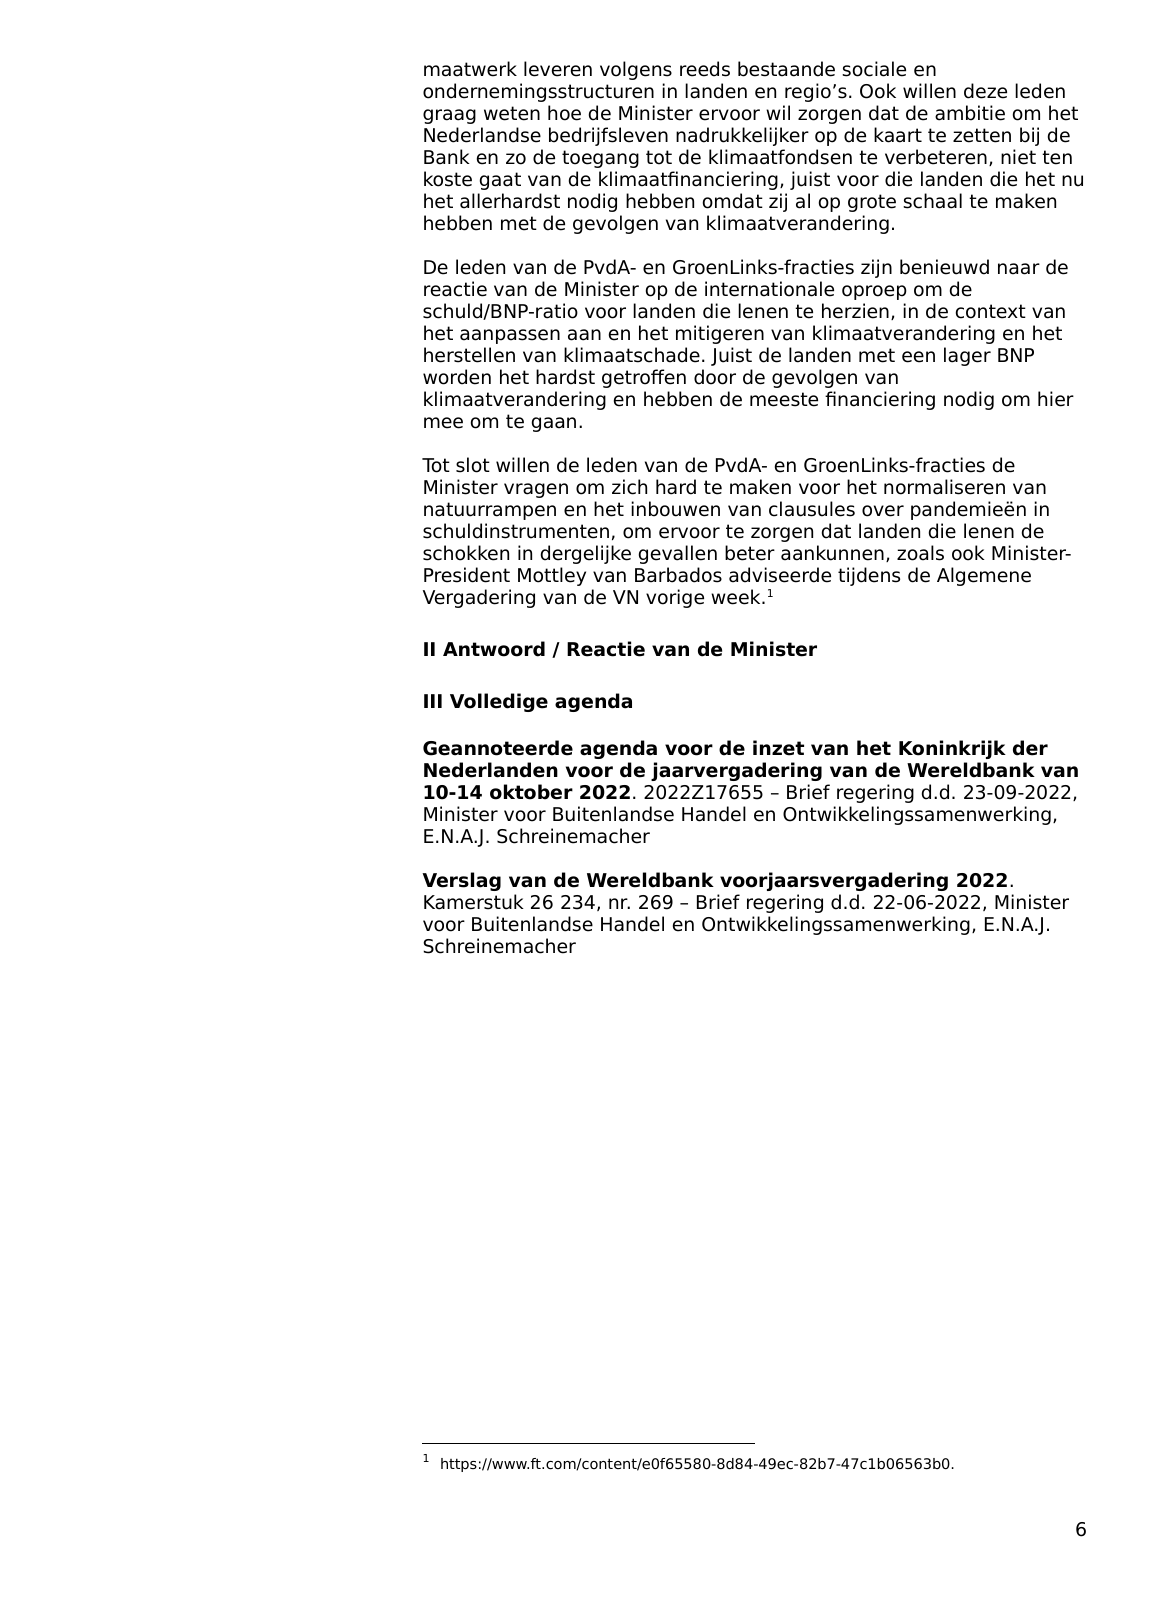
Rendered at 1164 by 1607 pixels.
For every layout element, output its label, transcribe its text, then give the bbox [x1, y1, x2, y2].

text Verslag van de Wereldbank voorjaarsvergadering 2022. Kamerstuk 26 234, nr. 269 – Brief regering d.d. 22-06-2022, Minister voor Buitenlandse Handel en Ontwikkelingssamenwerking, E.N.A.J. Schreinemacher [422, 870, 1087, 958]
text Tot slot willen de leden van de PvdA- en GroenLinks-fracties de Minister vragen om zich hard te maken voor het normaliseren van natuurrampen en het inbouwen van clausules over pandemieën in schuldinstrumenten, om ervoor te zorgen dat landen die lenen de schokken in dergelijke gevallen beter aankunnen, zoals ook Minister-President Mottley van Barbados adviseerde tijdens de Algemene Vergadering van de VN vorige week. [422, 455, 1087, 609]
subtitle III Volledige agenda [422, 691, 1087, 713]
text De leden van de PvdA- en GroenLinks-fracties zijn benieuwd naar de reactie van de Minister op de internationale oproep om de schuld/BNP-ratio voor landen die lenen te herzien, in de context van het aanpassen aan en het mitigeren van klimaatverandering en het herstellen van klimaatschade. Juist de landen met een lager BNP worden het hardst getroffen door de gevolgen van klimaatverandering en hebben de meeste financiering nodig om hier mee om te gaan. [422, 257, 1087, 433]
text Geannoteerde agenda voor de inzet van het Koninkrijk der Nederlanden voor de jaarvergadering van de Wereldbank van 10-14 oktober 2022. 2022Z17655 – Brief regering d.d. 23-09-2022, Minister voor Buitenlandse Handel en Ontwikkelingssamenwerking, E.N.A.J. Schreinemacher [422, 738, 1087, 848]
subtitle II Antwoord / Reactie van de Minister [422, 639, 1087, 661]
text https://www.ft.com/content/e0f65580-8d84-49ec-82b7-47c1b06563b0. [422, 1452, 1087, 1474]
text maatwerk leveren volgens reeds bestaande sociale en ondernemingsstructuren in landen en regio’s. Ook willen deze leden graag weten hoe de Minister ervoor wil zorgen dat de ambitie om het Nederlandse bedrijfsleven nadrukkelijker op de kaart te zetten bij de Bank en zo de toegang tot de klimaatfondsen te verbeteren, niet ten koste gaat van de klimaatfinanciering, juist voor die landen die het nu het allerhardst nodig hebben omdat zij al op grote schaal te maken hebben met de gevolgen van klimaatverandering. [422, 59, 1087, 235]
